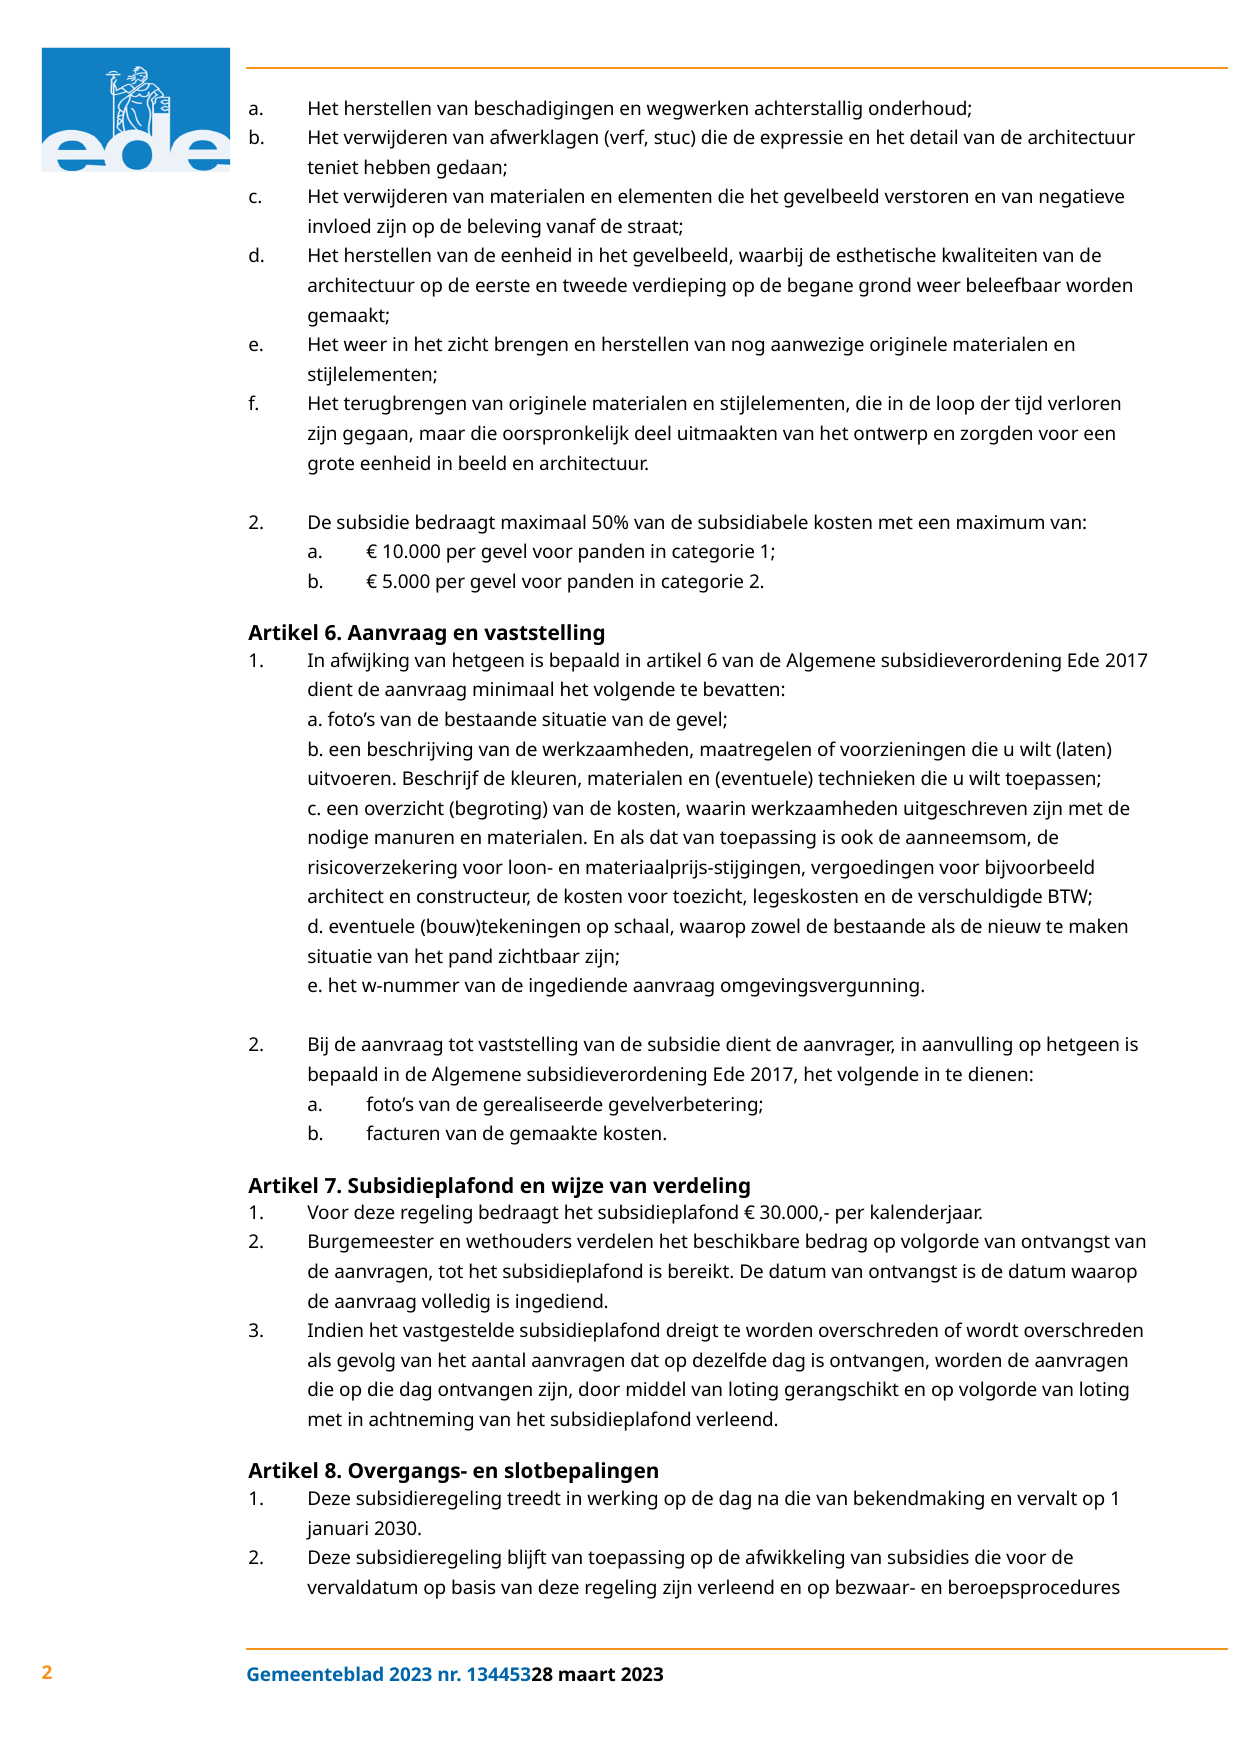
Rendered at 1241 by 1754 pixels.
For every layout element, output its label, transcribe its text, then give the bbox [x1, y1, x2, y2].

list Bij de aanvraag tot vaststelling van de subsidie dient de aanvrager, in aanvulling op hetgeen is bepaald in de Algemene subsidieverordening Ede 2017, het volgende in te dienen: [248, 1032, 1152, 1087]
list Het herstellen van beschadigingen en wegwerken achterstallig onderhoud; [248, 95, 1152, 121]
list Het weer in het zicht brengen en herstellen van nog aanwezige originele materialen en stijlelementen; [248, 331, 1152, 387]
list Het terugbrengen van originele materialen en stijlelementen, die in de loop der tijd verloren zijn gegaan, maar die oorspronkelijk deel uitmaakten van het ontwerp en zorgden voor een grote eenheid in beeld en architectuur. [248, 391, 1152, 476]
list Indien het vastgestelde subsidieplafond dreigt te worden overschreden of wordt overschreden als gevolg van het aantal aanvragen dat op dezelfde dag is ontvangen, worden de aanvragen die op die dag ontvangen zijn, door middel van loting gerangschikt en op volgorde van loting met in achtneming van het subsidieplafond verleend. [248, 1317, 1152, 1432]
text Artikel 6. Aanvraag en vaststelling [248, 618, 1152, 647]
picture [41, 47, 231, 172]
list De subsidie bedraagt maximaal 50% van de subsidiabele kosten met een maximum van: [248, 509, 1152, 535]
list b. een beschrijving van de werkzaamheden, maatregelen of voorzieningen die u wilt (laten) uitvoeren. Beschrijf de kleuren, materialen en (eventuele) technieken die u wilt toepassen; [248, 736, 1152, 791]
list e. het w-nummer van de ingediende aanvraag omgevingsvergunning. [248, 972, 1152, 998]
list € 10.000 per gevel voor panden in categorie 1; [307, 538, 1152, 564]
list a. foto’s van de bestaande situatie van de gevel; [248, 706, 1152, 732]
list Het verwijderen van afwerklagen (verf, stuc) die de expressie en het detail van de architectuur teniet hebben gedaan; [248, 124, 1152, 180]
list Burgemeester en wethouders verdelen het beschikbare bedrag op volgorde van ontvangst van de aanvragen, tot het subsidieplafond is bereikt. De datum van ontvangst is de datum waarop de aanvraag volledig is ingediend. [248, 1229, 1152, 1314]
list facturen van de gemaakte kosten. [307, 1120, 1152, 1146]
list In afwijking van hetgeen is bepaald in artikel 6 van de Algemene subsidieverordening Ede 2017 dient de aanvraag minimaal het volgende te bevatten: [248, 647, 1152, 702]
list € 5.000 per gevel voor panden in categorie 2. [307, 568, 1152, 594]
list c. een overzicht (begroting) van de kosten, waarin werkzaamheden uitgeschreven zijn met de nodige manuren en materialen. En als dat van toepassing is ook de aanneemsom, de risicoverzekering voor loon- en materiaalprijs-stijgingen, vergoedingen voor bijvoorbeeld architect en constructeur, de kosten voor toezicht, legeskosten en de verschuldigde BTW; [248, 795, 1152, 909]
list Het herstellen van de eenheid in het gevelbeeld, waarbij de esthetische kwaliteiten van de architectuur op de eerste en tweede verdieping op de begane grond weer beleefbaar worden gemaakt; [248, 243, 1152, 328]
list foto’s van de gerealiseerde gevelverbetering; [307, 1091, 1152, 1116]
list Voor deze regeling bedraagt het subsidieplafond € 30.000,- per kalenderjaar. [248, 1199, 1152, 1225]
list Deze subsidieregeling treedt in werking op de dag na die van bekendmaking en vervalt op 1 januari 2030. [248, 1485, 1152, 1540]
text Artikel 7. Subsidieplafond en wijze van verdeling [248, 1171, 1152, 1199]
text Artikel 8. Overgangs- en slotbepalingen [248, 1457, 1152, 1485]
list d. eventuele (bouw)tekeningen op schaal, waarop zowel de bestaande als de nieuw te maken situatie van het pand zichtbaar zijn; [248, 913, 1152, 968]
list Het verwijderen van materialen en elementen die het gevelbeeld verstoren en van negatieve invloed zijn op de beleving vanaf de straat; [248, 183, 1152, 239]
list Deze subsidieregeling blijft van toepassing op de afwikkeling van subsidies die voor de vervaldatum op basis van deze regeling zijn verleend en op bezwaar- en beroepsprocedures [248, 1544, 1152, 1599]
